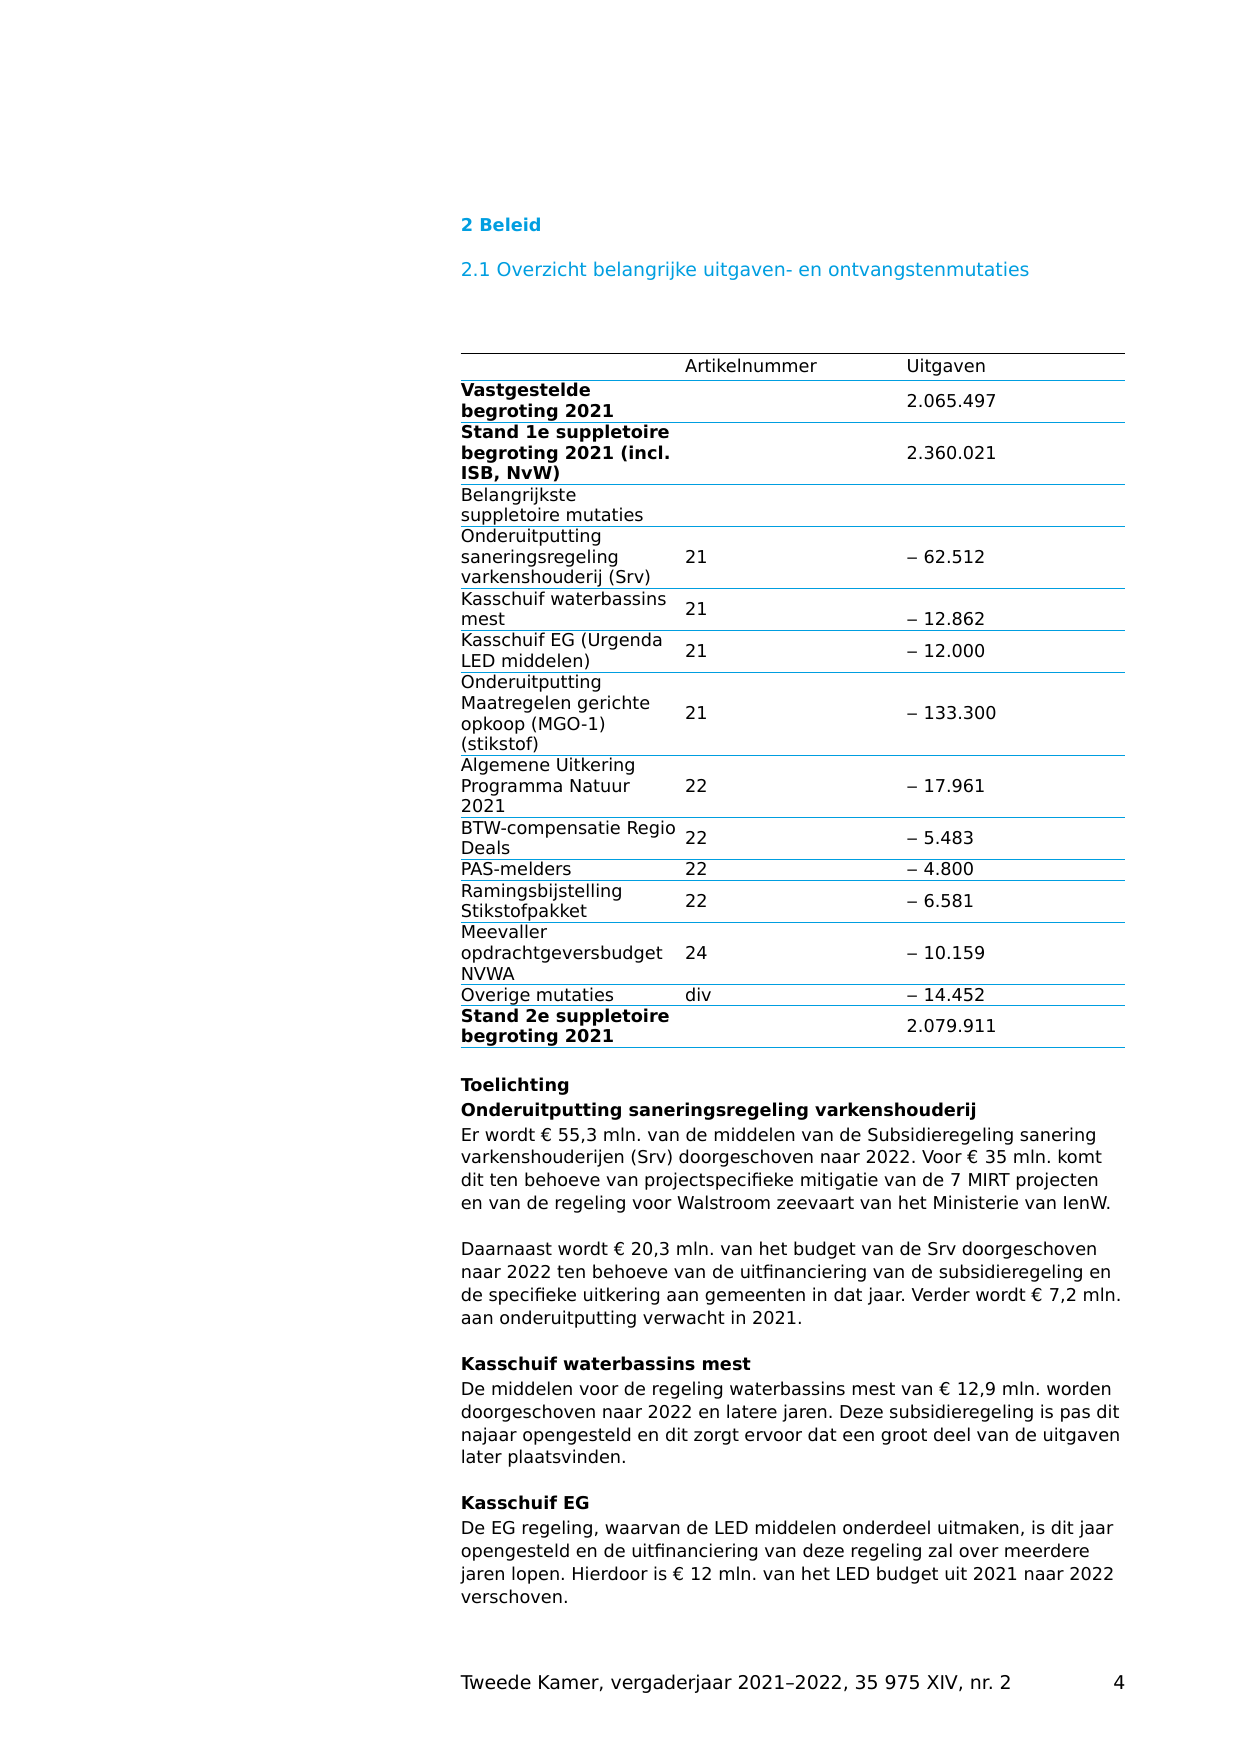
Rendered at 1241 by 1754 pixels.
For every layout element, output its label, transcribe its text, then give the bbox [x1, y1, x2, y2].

table_cell 22 [682, 818, 903, 859]
table_cell ‒ 12.000 [904, 631, 1125, 672]
table_cell 21 [682, 589, 903, 630]
table_cell 2.065.497 [904, 381, 1125, 422]
text Toelichting [461, 1073, 1125, 1096]
table_cell [682, 485, 903, 526]
title 2.1 Overzicht belangrijke uitgaven- en ontvangstenmutaties [461, 259, 1125, 281]
table_cell PAS-melders [461, 860, 682, 880]
text De middelen voor de regeling waterbassins mest van € 12,9 mln. worden doorgeschoven naar 2022 en latere jaren. Deze subsidieregeling is pas dit najaar opengesteld en dit zorgt ervoor dat een groot deel van de uitgaven later plaatsvinden. [461, 1377, 1125, 1468]
text Kasschuif EG [461, 1491, 1125, 1514]
text Kasschuif waterbassins mest [461, 1352, 1125, 1375]
table_cell [682, 1006, 903, 1047]
table_cell Kasschuif waterbassins mest [461, 589, 682, 630]
table_cell Belangrijkste suppletoire mutaties [461, 485, 682, 526]
table_cell Uitgaven [904, 354, 1125, 380]
table_cell 24 [682, 923, 903, 984]
table_cell Meevaller opdrachtgeversbudget NVWA [461, 923, 682, 984]
table_cell 21 [682, 527, 903, 588]
table_cell Overige mutaties [461, 985, 682, 1005]
table_cell Algemene Uitkering Programma Natuur 2021 [461, 756, 682, 817]
table_cell ‒ 62.512 [904, 527, 1125, 588]
table_cell ‒ 14.452 [904, 985, 1125, 1005]
table_cell ‒ 5.483 [904, 818, 1125, 859]
table_cell [461, 354, 682, 380]
text Er wordt € 55,3 mln. van de middelen van de Subsidieregeling sanering varkenshouderijen (Srv) doorgeschoven naar 2022. Voor € 35 mln. komt dit ten behoeve van projectspecifieke mitigatie van de 7 MIRT projecten en van de regeling voor Walstroom zeevaart van het Ministerie van IenW. [461, 1123, 1125, 1214]
table_cell Stand 2e suppletoire begroting 2021 [461, 1006, 682, 1047]
table_cell 2.360.021 [904, 423, 1125, 484]
table_cell [682, 381, 903, 422]
table_cell 21 [682, 631, 903, 672]
table_cell ‒ 133.300 [904, 673, 1125, 755]
table_cell Kasschuif EG (Urgenda LED middelen) [461, 631, 682, 672]
table_cell Ramingsbijstelling Stikstofpakket [461, 881, 682, 922]
text Onderuitputting saneringsregeling varkenshouderij [461, 1098, 1125, 1121]
table_cell Stand 1e suppletoire begroting 2021 (incl. ISB, NvW) [461, 423, 682, 484]
table_cell ‒ 4.800 [904, 860, 1125, 880]
table_cell Vastgestelde begroting 2021 [461, 381, 682, 422]
table_cell Artikelnummer [682, 354, 903, 380]
table_cell div [682, 985, 903, 1005]
table_header Belangrijkste suppletoire uitgavenmutaties 2021 (Tweede suppletoire begroting) (Bedragen x € 1.000) [461, 305, 1125, 353]
table_cell ‒ 12.862 [904, 589, 1125, 630]
table_cell ‒ 10.159 [904, 923, 1125, 984]
text Daarnaast wordt € 20,3 mln. van het budget van de Srv doorgeschoven naar 2022 ten behoeve van de uitfinanciering van de subsidieregeling en de specifieke uitkering aan gemeenten in dat jaar. Verder wordt € 7,2 mln. aan onderuitputting verwacht in 2021. [461, 1237, 1125, 1329]
text De EG regeling, waarvan de LED middelen onderdeel uitmaken, is dit jaar opengesteld en de uitfinanciering van deze regeling zal over meerdere jaren lopen. Hierdoor is € 12 mln. van het LED budget uit 2021 naar 2022 verschoven. [461, 1516, 1125, 1608]
table_cell 22 [682, 881, 903, 922]
table_cell Onderuitputting saneringsregeling varkenshouderij (Srv) [461, 527, 682, 588]
table_cell 22 [682, 860, 903, 880]
table_cell 2.079.911 [904, 1006, 1125, 1047]
table_cell ‒ 6.581 [904, 881, 1125, 922]
table_cell BTW-compensatie Regio Deals [461, 818, 682, 859]
table_cell Onderuitputting Maatregelen gerichte opkoop (MGO-1) (stikstof) [461, 673, 682, 755]
table_cell 22 [682, 756, 903, 817]
table_cell 21 [682, 673, 903, 755]
table_cell [682, 423, 903, 484]
table_cell [904, 485, 1125, 526]
title 2 Beleid [461, 213, 1125, 236]
table_cell ‒ 17.961 [904, 756, 1125, 817]
